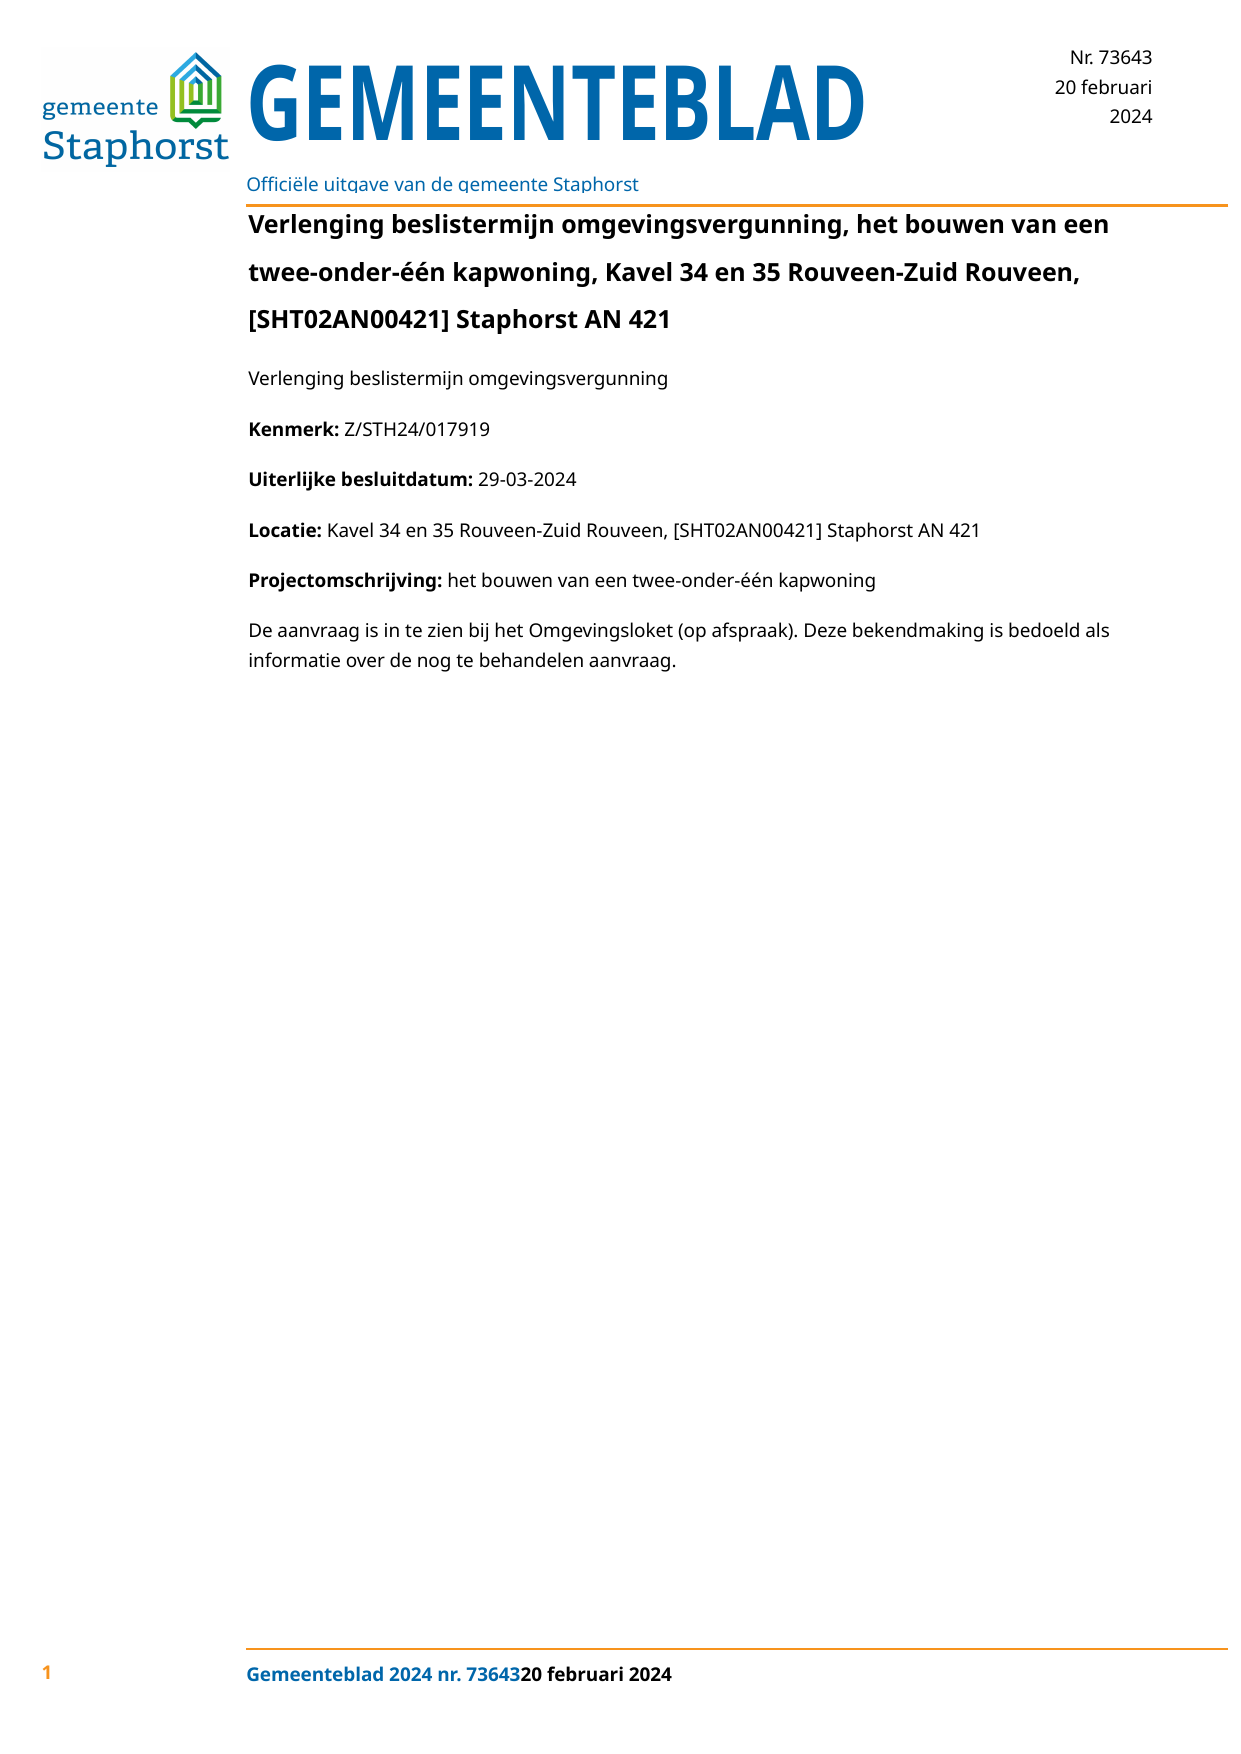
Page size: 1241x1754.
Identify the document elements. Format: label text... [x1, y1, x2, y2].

picture [41, 47, 231, 172]
text Uiterlijke besluitdatum: 29-03-2024 [248, 466, 1152, 492]
text De aanvraag is in te zien bij het Omgevingsloket (op afspraak). Deze bekendmaking is bedoeld als informatie over de nog te behandelen aanvraag. [248, 618, 1152, 673]
text Verlenging beslistermijn omgevingsvergunning [248, 366, 1152, 391]
text Kenmerk: Z/STH24/017919 [248, 416, 1152, 442]
text Verlenging beslistermijn omgevingsvergunning, het bouwen van een twee-onder-één kapwoning, Kavel 34 en 35 Rouveen-Zuid Rouveen, [SHT02AN00421] Staphorst AN 421 [248, 207, 1152, 336]
text Projectomschrijving: het bouwen van een twee-onder-één kapwoning [248, 567, 1152, 593]
text Locatie: Kavel 34 en 35 Rouveen-Zuid Rouveen, [SHT02AN00421] Staphorst AN 421 [248, 517, 1152, 542]
